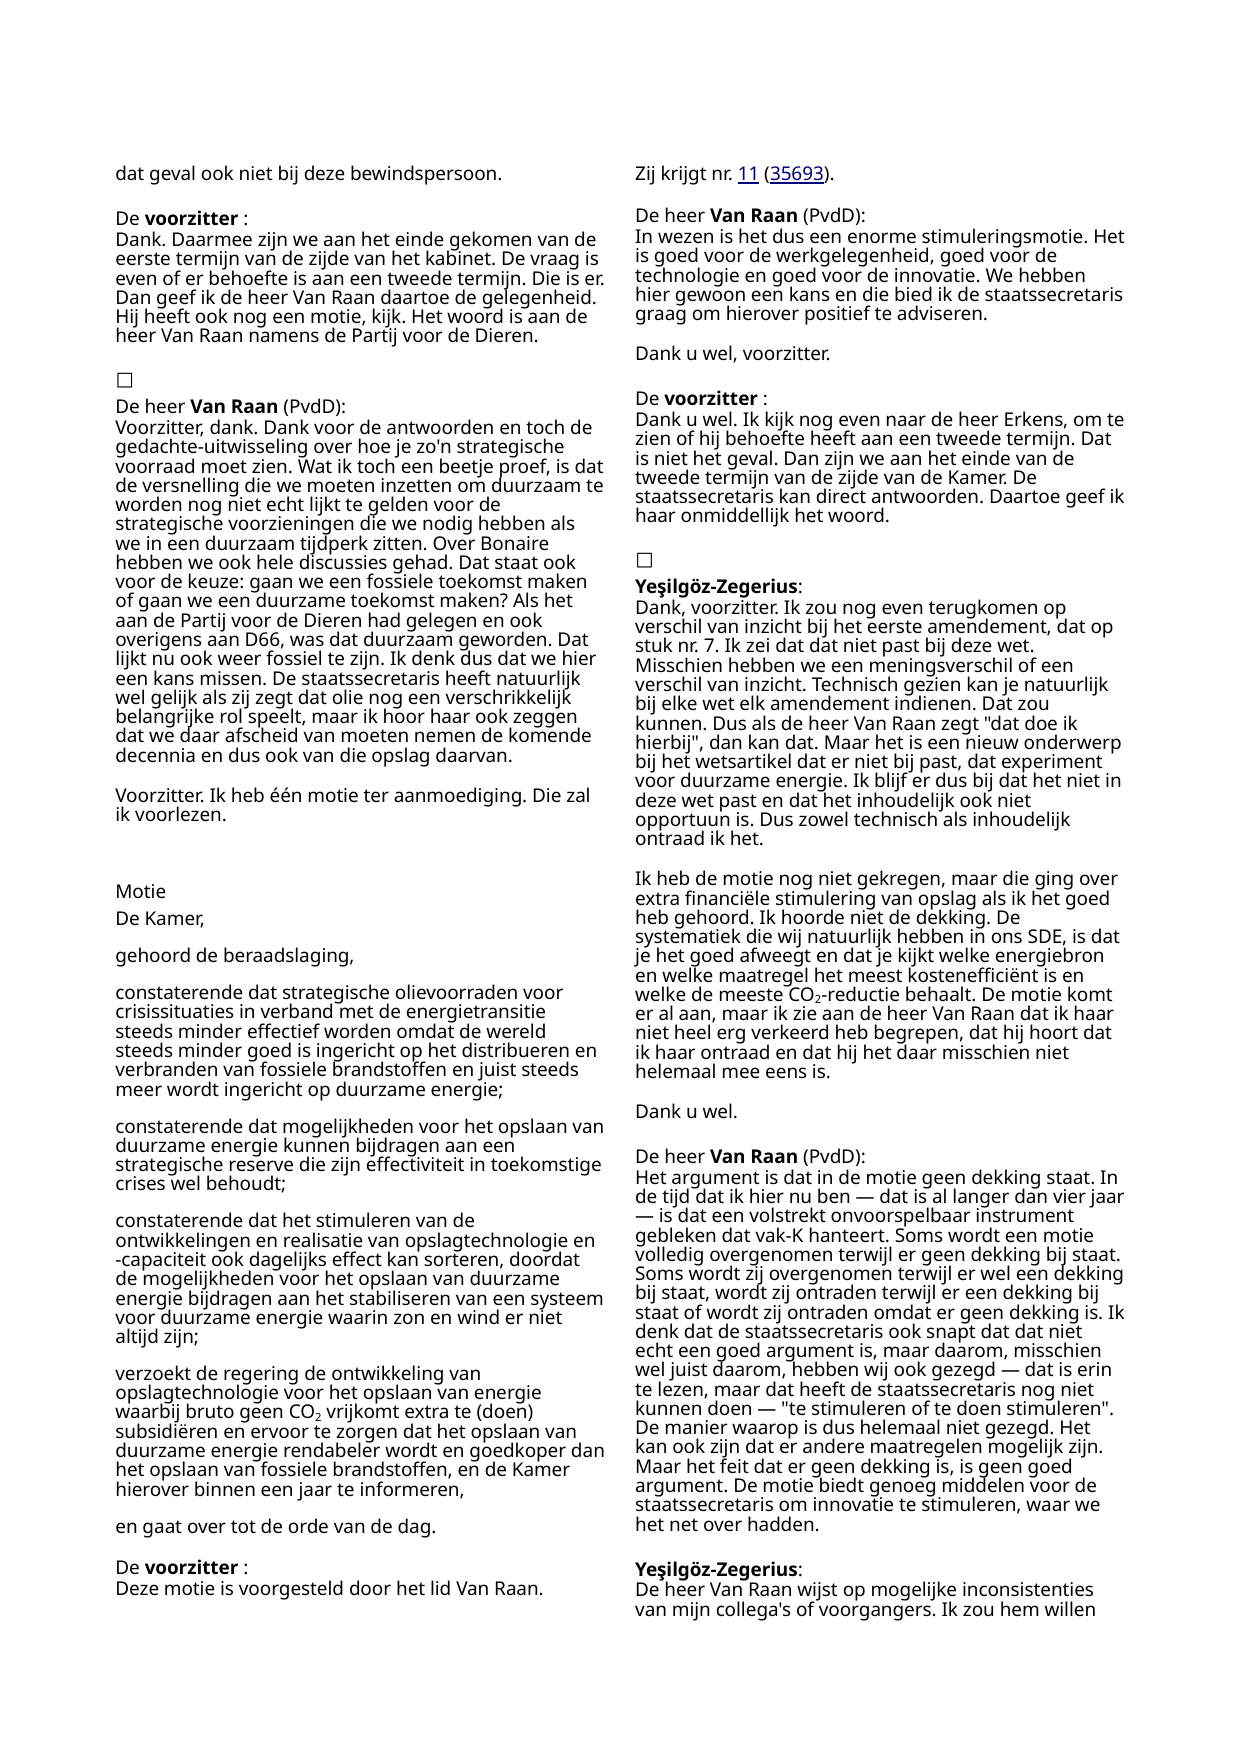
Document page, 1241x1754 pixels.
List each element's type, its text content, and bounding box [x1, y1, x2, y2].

text De Kamer, [115, 910, 605, 929]
text Dank u wel. Ik kijk nog even naar de heer Erkens, om te zien of hij behoefte heeft aan een tweede termijn. Dat is niet het geval. Dan zijn we aan het einde van de tweede termijn van de zijde van de Kamer. De staatssecretaris kan direct antwoorden. Daartoe geef ik haar onmiddellijk het woord. [635, 411, 1125, 527]
text Voorzitter. Ik heb één motie ter aanmoediging. Die zal ik voorlezen. [115, 787, 605, 825]
text constaterende dat strategische olievoorraden voor crisissituaties in verband met de energietransitie steeds minder effectief worden omdat de wereld steeds minder goed is ingericht op het distribueren en verbranden van fossiele brandstoffen en juist steeds meer wordt ingericht op duurzame energie; [115, 984, 605, 1100]
text ⬜ [635, 547, 1125, 573]
text De voorzitter : [115, 1554, 605, 1580]
text Motie [115, 879, 605, 904]
text De heer Van Raan (PvdD): [635, 202, 1125, 228]
text Het argument is dat in de motie geen dekking staat. In de tijd dat ik hier nu ben — dat is al langer dan vier jaar — is dat een volstrekt onvoorspelbaar instrument gebleken dat vak-K hanteert. Soms wordt een motie volledig overgenomen terwijl er geen dekking bij staat. Soms wordt zij overgenomen terwijl er wel een dekking bij staat, wordt zij ontraden terwijl er een dekking bij staat of wordt zij ontraden omdat er geen dekking is. Ik denk dat de staatssecretaris ook snapt dat dat niet echt een goed argument is, maar daarom, misschien wel juist daarom, hebben wij ook gezegd — dat is erin te lezen, maar dat heeft de staatssecretaris nog niet kunnen doen — "te stimuleren of te doen stimuleren". De manier waarop is dus helemaal niet gezegd. Het kan ook zijn dat er andere maatregelen mogelijk zijn. Maar het feit dat er geen dekking is, is geen goed argument. De motie biedt genoeg middelen voor de staatssecretaris om innovatie te stimuleren, waar we het net over hadden. [635, 1169, 1125, 1535]
text Dank u wel. [635, 1103, 1125, 1122]
text dat geval ook niet bij deze bewindspersoon. [115, 165, 605, 184]
text Yeşilgöz-Zegerius: [635, 573, 1125, 599]
text Yeşilgöz-Zegerius: [635, 1556, 1125, 1581]
text verzoekt de regering de ontwikkeling van opslagtechnologie voor het opslaan van energie waarbij bruto geen CO2 vrijkomt extra te (doen) subsidiëren en ervoor te zorgen dat het opslaan van duurzame energie rendabeler wordt en goedkoper dan het opslaan van fossiele brandstoffen, en de Kamer hierover binnen een jaar te informeren, [115, 1365, 605, 1500]
text gehoord de beraadslaging, [115, 947, 605, 967]
text De voorzitter : [635, 385, 1125, 411]
text Dank. Daarmee zijn we aan het einde gekomen van de eerste termijn van de zijde van het kabinet. De vraag is even of er behoefte is aan een tweede termijn. Die is er. Dan geef ik de heer Van Raan daartoe de gelegenheid. Hij heeft ook nog een motie, kijk. Het woord is aan de heer Van Raan namens de Partij voor de Dieren. [115, 231, 605, 347]
text ⬜ [115, 368, 605, 393]
text De voorzitter : [115, 205, 605, 231]
text Dank, voorzitter. Ik zou nog even terugkomen op verschil van inzicht bij het eerste amendement, dat op stuk nr. 7. Ik zei dat dat niet past bij deze wet. Misschien hebben we een meningsverschil of een verschil van inzicht. Technisch gezien kan je natuurlijk bij elke wet elk amendement indienen. Dat zou kunnen. Dus als de heer Van Raan zegt "dat doe ik hierbij", dan kan dat. Maar het is een nieuw onderwerp bij het wetsartikel dat er niet bij past, dat experiment voor duurzame energie. Ik blijf er dus bij dat het niet in deze wet past en dat het inhoudelijk ook niet opportuun is. Dus zowel technisch als inhoudelijk ontraad ik het. [635, 599, 1125, 849]
text De heer Van Raan (PvdD): [635, 1143, 1125, 1169]
text In wezen is het dus een enorme stimuleringsmotie. Het is goed voor de werkgelegenheid, goed voor de technologie en goed voor de innovatie. We hebben hier gewoon een kans en die bied ik de staatssecretaris graag om hierover positief te adviseren. [635, 228, 1125, 324]
text Zij krijgt nr. 11 (35693). [635, 165, 1125, 184]
text Voorzitter, dank. Dank voor de antwoorden en toch de gedachte-uitwisseling over hoe je zo'n strategische voorraad moet zien. Wat ik toch een beetje proef, is dat de versnelling die we moeten inzetten om duurzaam te worden nog niet echt lijkt te gelden voor de strategische voorzieningen die we nodig hebben als we in een duurzaam tijdperk zitten. Over Bonaire hebben we ook hele discussies gehad. Dat staat ook voor de keuze: gaan we een fossiele toekomst maken of gaan we een duurzame toekomst maken? Als het aan de Partij voor de Dieren had gelegen en ook overigens aan D66, was dat duurzaam geworden. Dat lijkt nu ook weer fossiel te zijn. Ik denk dus dat we hier een kans missen. De staatssecretaris heeft natuurlijk wel gelijk als zij zegt dat olie nog een verschrikkelijk belangrijke rol speelt, maar ik hoor haar ook zeggen dat we daar afscheid van moeten nemen de komende decennia en dus ook van die opslag daarvan. [115, 419, 605, 766]
text De heer Van Raan (PvdD): [115, 393, 605, 419]
text constaterende dat mogelijkheden voor het opslaan van duurzame energie kunnen bijdragen aan een strategische reserve die zijn effectiviteit in toekomstige crises wel behoudt; [115, 1118, 605, 1195]
text Dank u wel, voorzitter. [635, 345, 1125, 364]
text Deze motie is voorgesteld door het lid Van Raan. [115, 1580, 605, 1599]
text Ik heb de motie nog niet gekregen, maar die ging over extra financiële stimulering van opslag als ik het goed heb gehoord. Ik hoorde niet de dekking. De systematiek die wij natuurlijk hebben in ons SDE, is dat je het goed afweegt en dat je kijkt welke energiebron en welke maatregel het meest kostenefficiënt is en welke de meeste CO2-reductie behaalt. De motie komt er al aan, maar ik zie aan de heer Van Raan dat ik haar niet heel erg verkeerd heb begrepen, dat hij hoort dat ik haar ontraad en dat hij het daar misschien niet helemaal mee eens is. [635, 870, 1125, 1082]
text constaterende dat het stimuleren van de ontwikkelingen en realisatie van opslagtechnologie en -capaciteit ook dagelijks effect kan sorteren, doordat de mogelijkheden voor het opslaan van duurzame energie bijdragen aan het stabiliseren van een systeem voor duurzame energie waarin zon en wind er niet altijd zijn; [115, 1212, 605, 1347]
text en gaat over tot de orde van de dag. [115, 1518, 605, 1537]
text De heer Van Raan wijst op mogelijke inconsistenties van mijn collega's of voorgangers. Ik zou hem willen [635, 1581, 1125, 1620]
